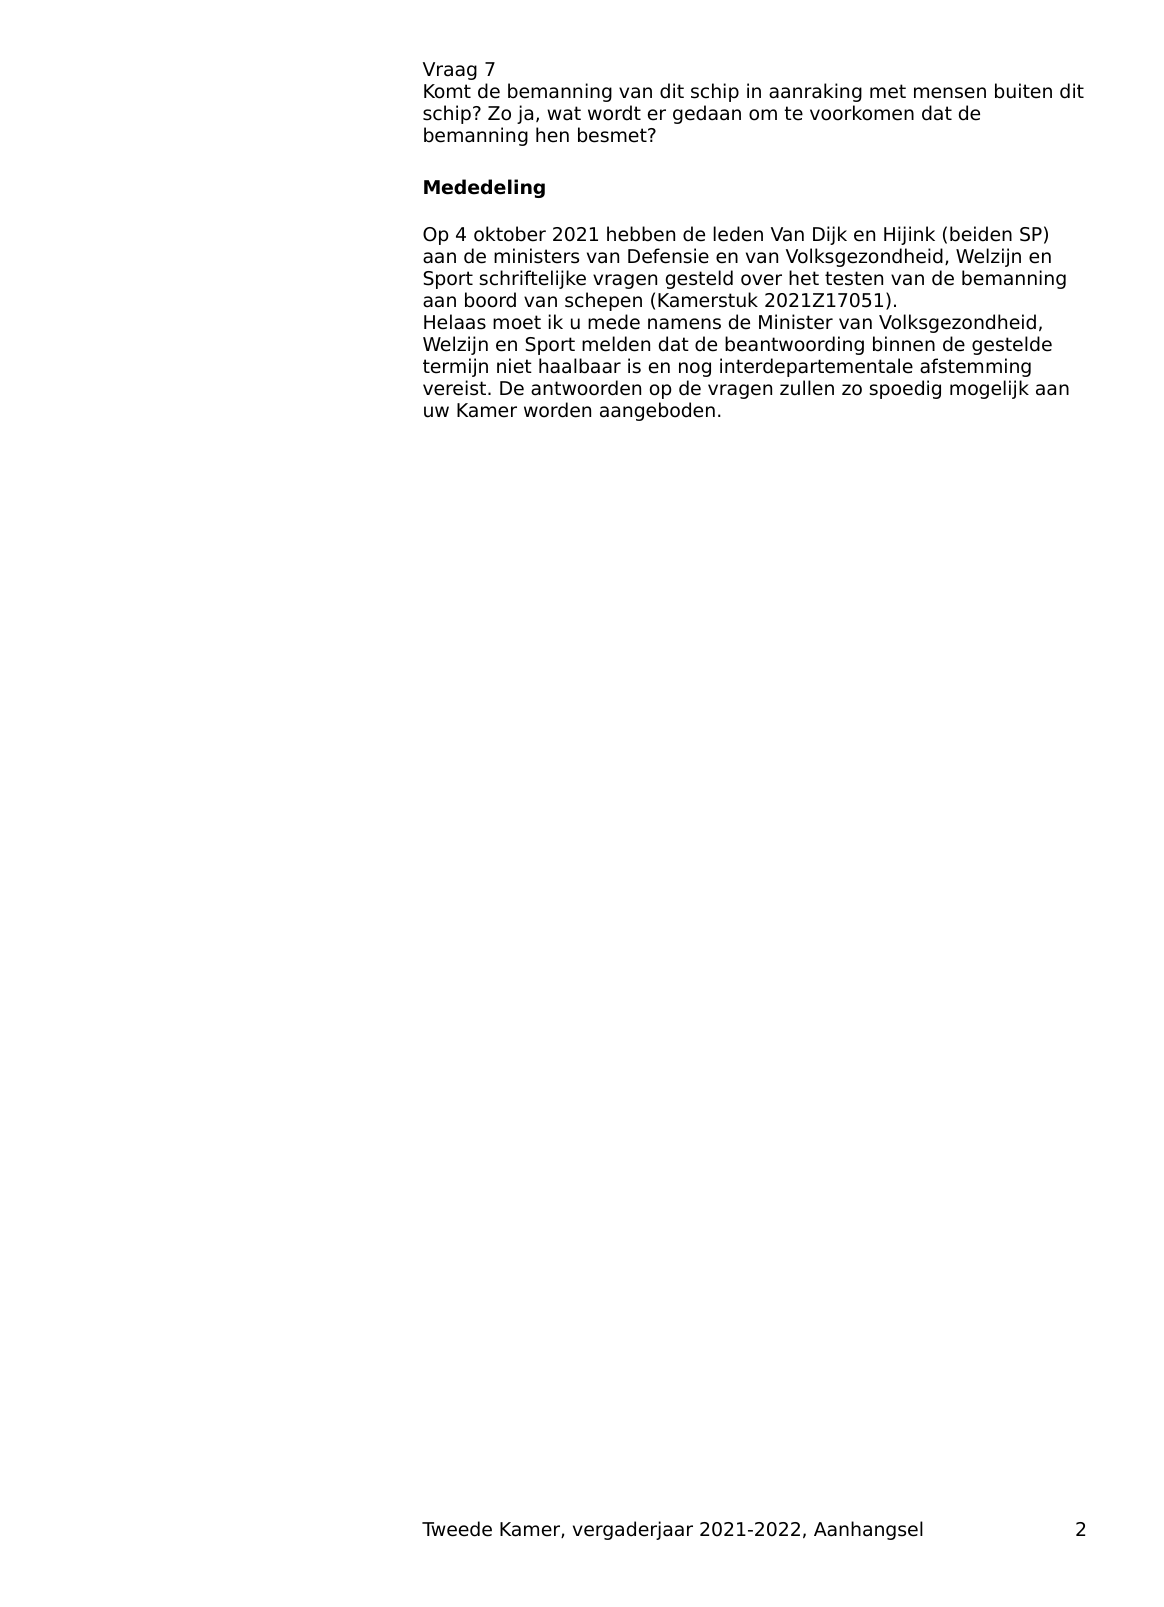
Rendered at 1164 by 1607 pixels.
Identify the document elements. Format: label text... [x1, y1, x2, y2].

text Vraag 7 [422, 59, 1087, 81]
subtitle Mededeling [422, 177, 1087, 199]
text Op 4 oktober 2021 hebben de leden Van Dijk en Hijink (beiden SP) aan de ministers van Defensie en van Volksgezondheid, Welzijn en Sport schriftelijke vragen gesteld over het testen van de bemanning aan boord van schepen (Kamerstuk 2021Z17051). [422, 224, 1087, 312]
text Komt de bemanning van dit schip in aanraking met mensen buiten dit schip? Zo ja, wat wordt er gedaan om te voorkomen dat de bemanning hen besmet? [422, 81, 1087, 147]
text Helaas moet ik u mede namens de Minister van Volksgezondheid, Welzijn en Sport melden dat de beantwoording binnen de gestelde termijn niet haalbaar is en nog interdepartementale afstemming vereist. De antwoorden op de vragen zullen zo spoedig mogelijk aan uw Kamer worden aangeboden. [422, 312, 1087, 422]
